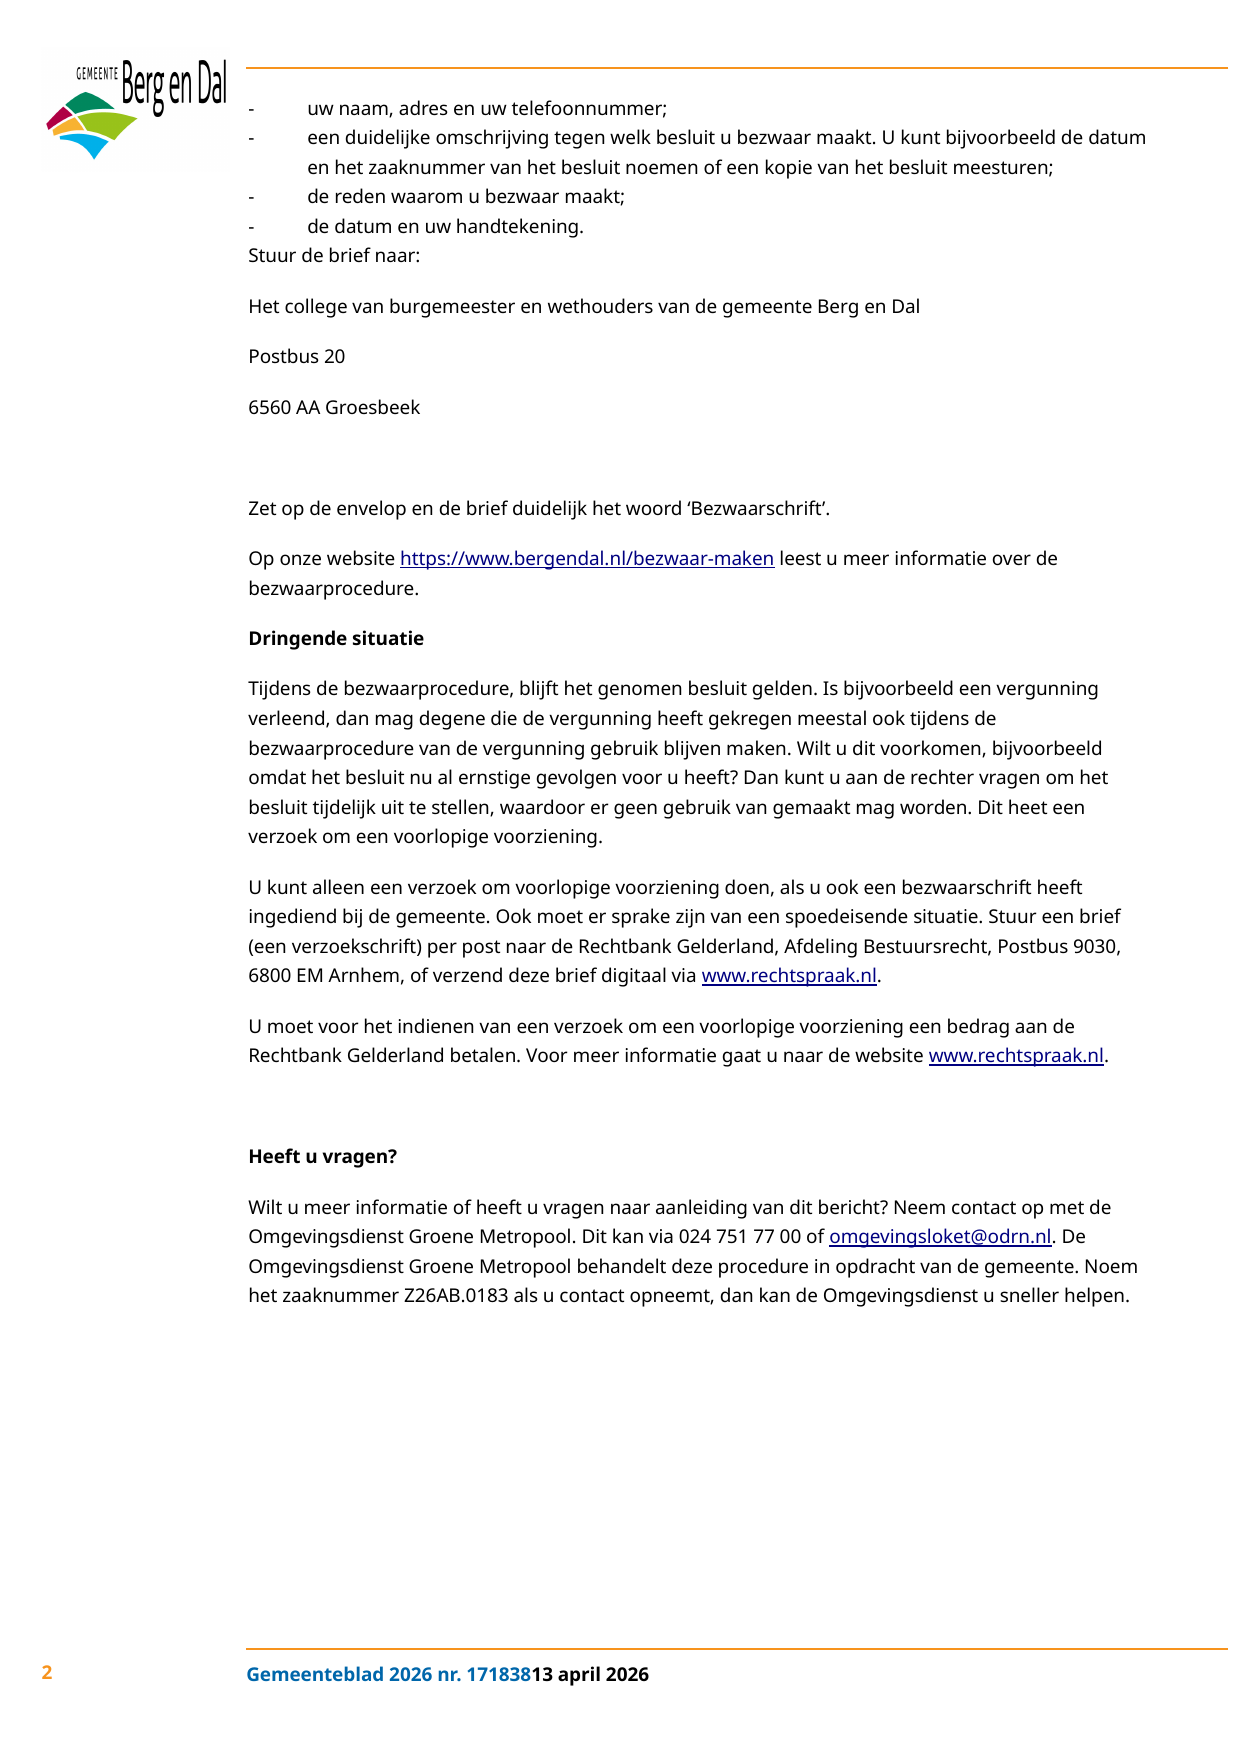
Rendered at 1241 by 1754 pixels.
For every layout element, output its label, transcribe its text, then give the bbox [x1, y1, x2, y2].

list de datum en uw handtekening. [248, 213, 1152, 239]
text U kunt alleen een verzoek om voorlopige voorziening doen, als u ook een bezwaarschrift heeft ingediend bij de gemeente. Ook moet er sprake zijn van een spoedeisende situatie. Stuur een brief (een verzoekschrift) per post naar de Rechtbank Gelderland, Afdeling Bestuursrecht, Postbus 9030, 6800 EM Arnhem, of verzend deze brief digitaal via www.rechtspraak.nl. [248, 874, 1152, 988]
text Op onze website https://www.bergendal.nl/bezwaar-maken leest u meer informatie over de bezwaarprocedure. [248, 545, 1152, 601]
text Wilt u meer informatie of heeft u vragen naar aanleiding van dit bericht? Neem contact op met de Omgevingsdienst Groene Metropool. Dit kan via 024 751 77 00 of omgevingsloket@odrn.nl. De Omgevingsdienst Groene Metropool behandelt deze procedure in opdracht van de gemeente. Noem het zaaknummer Z26AB.0183 als u contact opneemt, dan kan de Omgevingsdienst u sneller helpen. [248, 1194, 1152, 1308]
text Het college van burgemeester en wethouders van de gemeente Berg en Dal [248, 293, 1152, 319]
list uw naam, adres en uw telefoonnummer; [248, 95, 1152, 121]
text Tijdens de bezwaarprocedure, blijft het genomen besluit gelden. Is bijvoorbeeld een vergunning verleend, dan mag degene die de vergunning heeft gekregen meestal ook tijdens de bezwaarprocedure van de vergunning gebruik blijven maken. Wilt u dit voorkomen, bijvoorbeeld omdat het besluit nu al ernstige gevolgen voor u heeft? Dan kunt u aan de rechter vragen om het besluit tijdelijk uit te stellen, waardoor er geen gebruik van gemaakt mag worden. Dit heet een verzoek om een voorlopige voorziening. [248, 676, 1152, 849]
picture [41, 47, 231, 172]
text Heeft u vragen? [248, 1143, 1152, 1169]
text 6560 AA Groesbeek [248, 394, 1152, 420]
text Dringende situatie [248, 625, 1152, 651]
text U moet voor het indienen van een verzoek om een voorlopige voorziening een bedrag aan de Rechtbank Gelderland betalen. Voor meer informatie gaat u naar de website www.rechtspraak.nl. [248, 1013, 1152, 1068]
text Zet op de envelop en de brief duidelijk het woord ‘Bezwaarschrift’. [248, 495, 1152, 521]
list een duidelijke omschrijving tegen welk besluit u bezwaar maakt. U kunt bijvoorbeeld de datum en het zaaknummer van het besluit noemen of een kopie van het besluit meesturen; [248, 124, 1152, 180]
text Stuur de brief naar: [248, 243, 1152, 268]
text Postbus 20 [248, 343, 1152, 369]
list de reden waarom u bezwaar maakt; [248, 183, 1152, 209]
